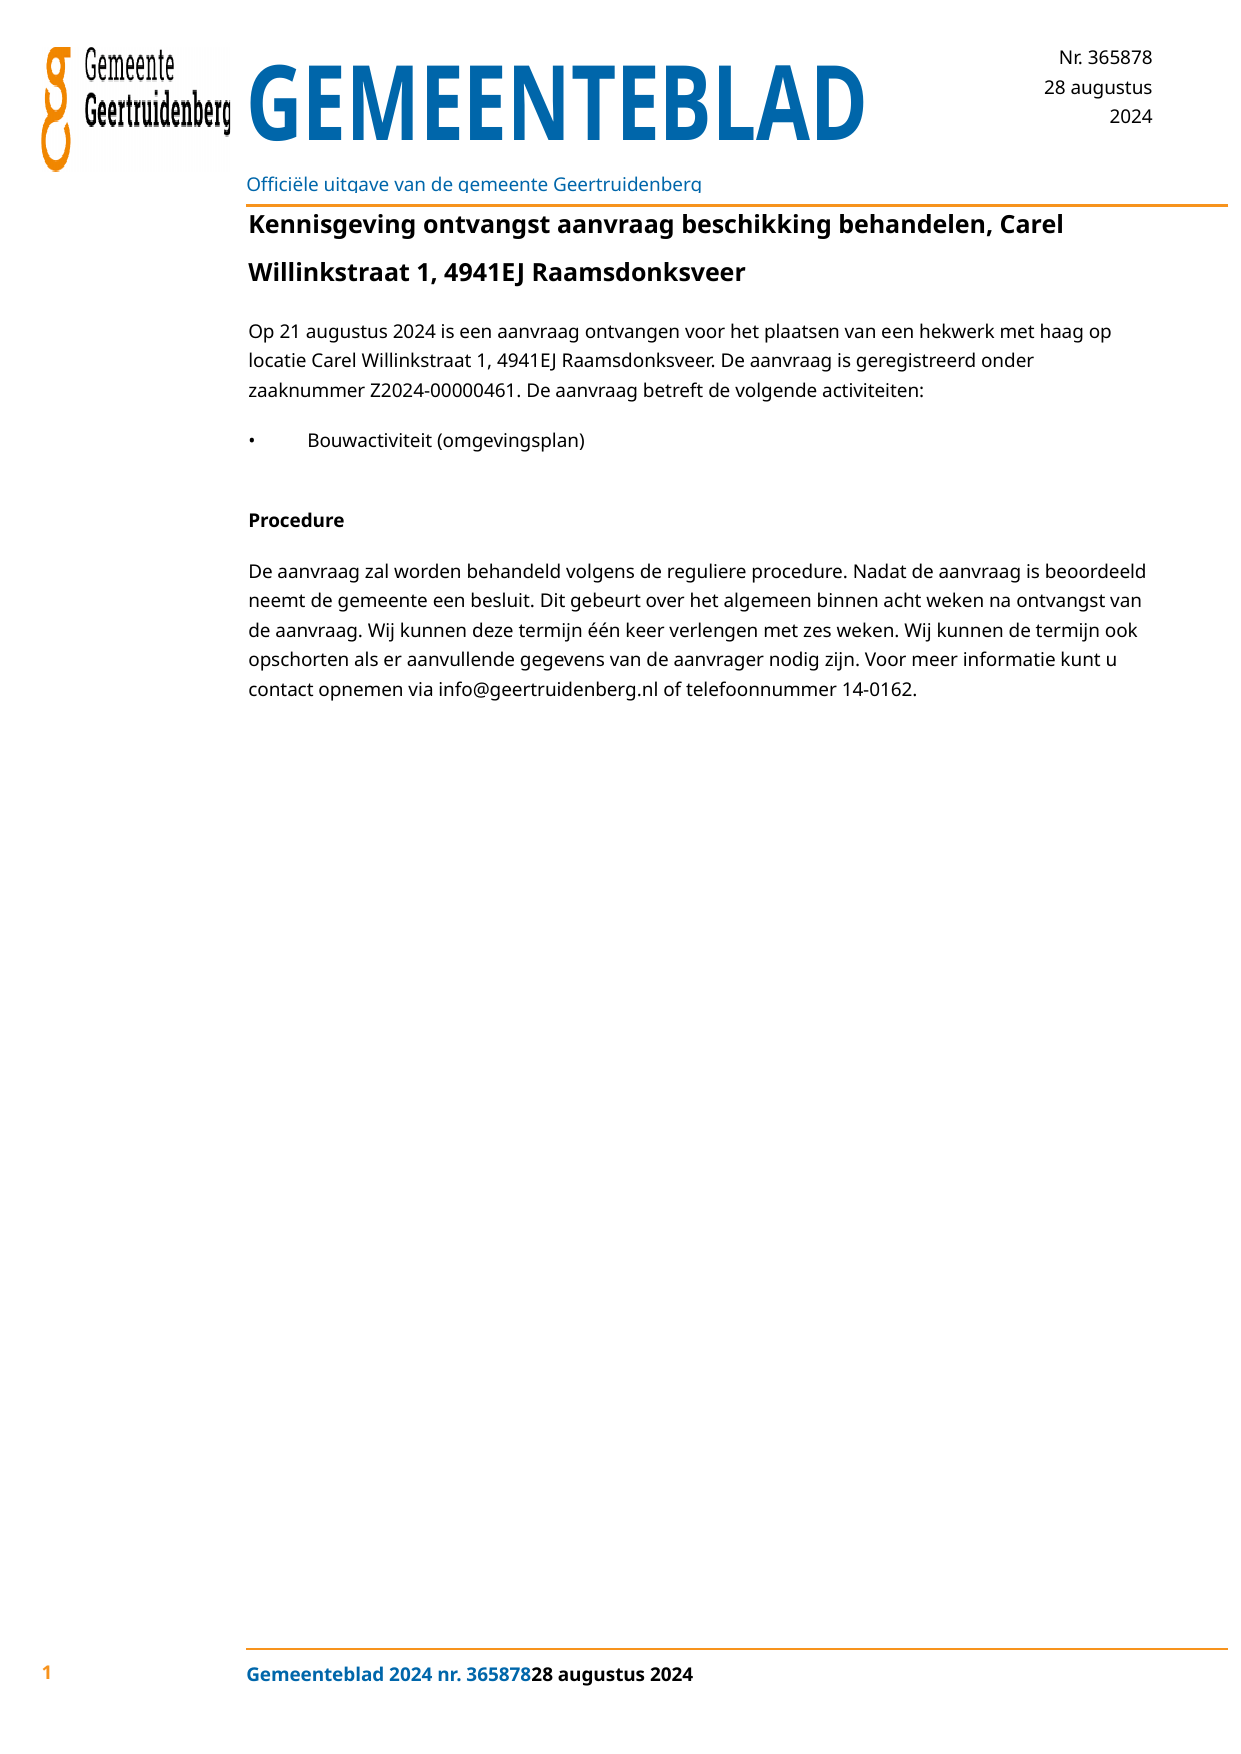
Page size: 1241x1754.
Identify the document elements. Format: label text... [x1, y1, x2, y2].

text Procedure [248, 507, 1152, 533]
text Kennisgeving ontvangst aanvraag beschikking behandelen, Carel Willinkstraat 1, 4941EJ Raamsdonksveer [248, 207, 1152, 288]
list Bouwactiviteit (omgevingsplan) [248, 427, 1152, 453]
text De aanvraag zal worden behandeld volgens de reguliere procedure. Nadat de aanvraag is beoordeeld neemt de gemeente een besluit. Dit gebeurt over het algemeen binnen acht weken na ontvangst van de aanvraag. Wij kunnen deze termijn één keer verlengen met zes weken. Wij kunnen de termijn ook opschorten als er aanvullende gegevens van de aanvrager nodig zijn. Voor meer informatie kunt u contact opnemen via info@geertruidenberg.nl of telefoonnummer 14-0162. [248, 558, 1152, 702]
text Op 21 augustus 2024 is een aanvraag ontvangen voor het plaatsen van een hekwerk met haag op locatie Carel Willinkstraat 1, 4941EJ Raamsdonksveer. De aanvraag is geregistreerd onder zaaknummer Z2024-00000461. De aanvraag betreft de volgende activiteiten: [248, 318, 1152, 403]
picture [41, 47, 231, 172]
